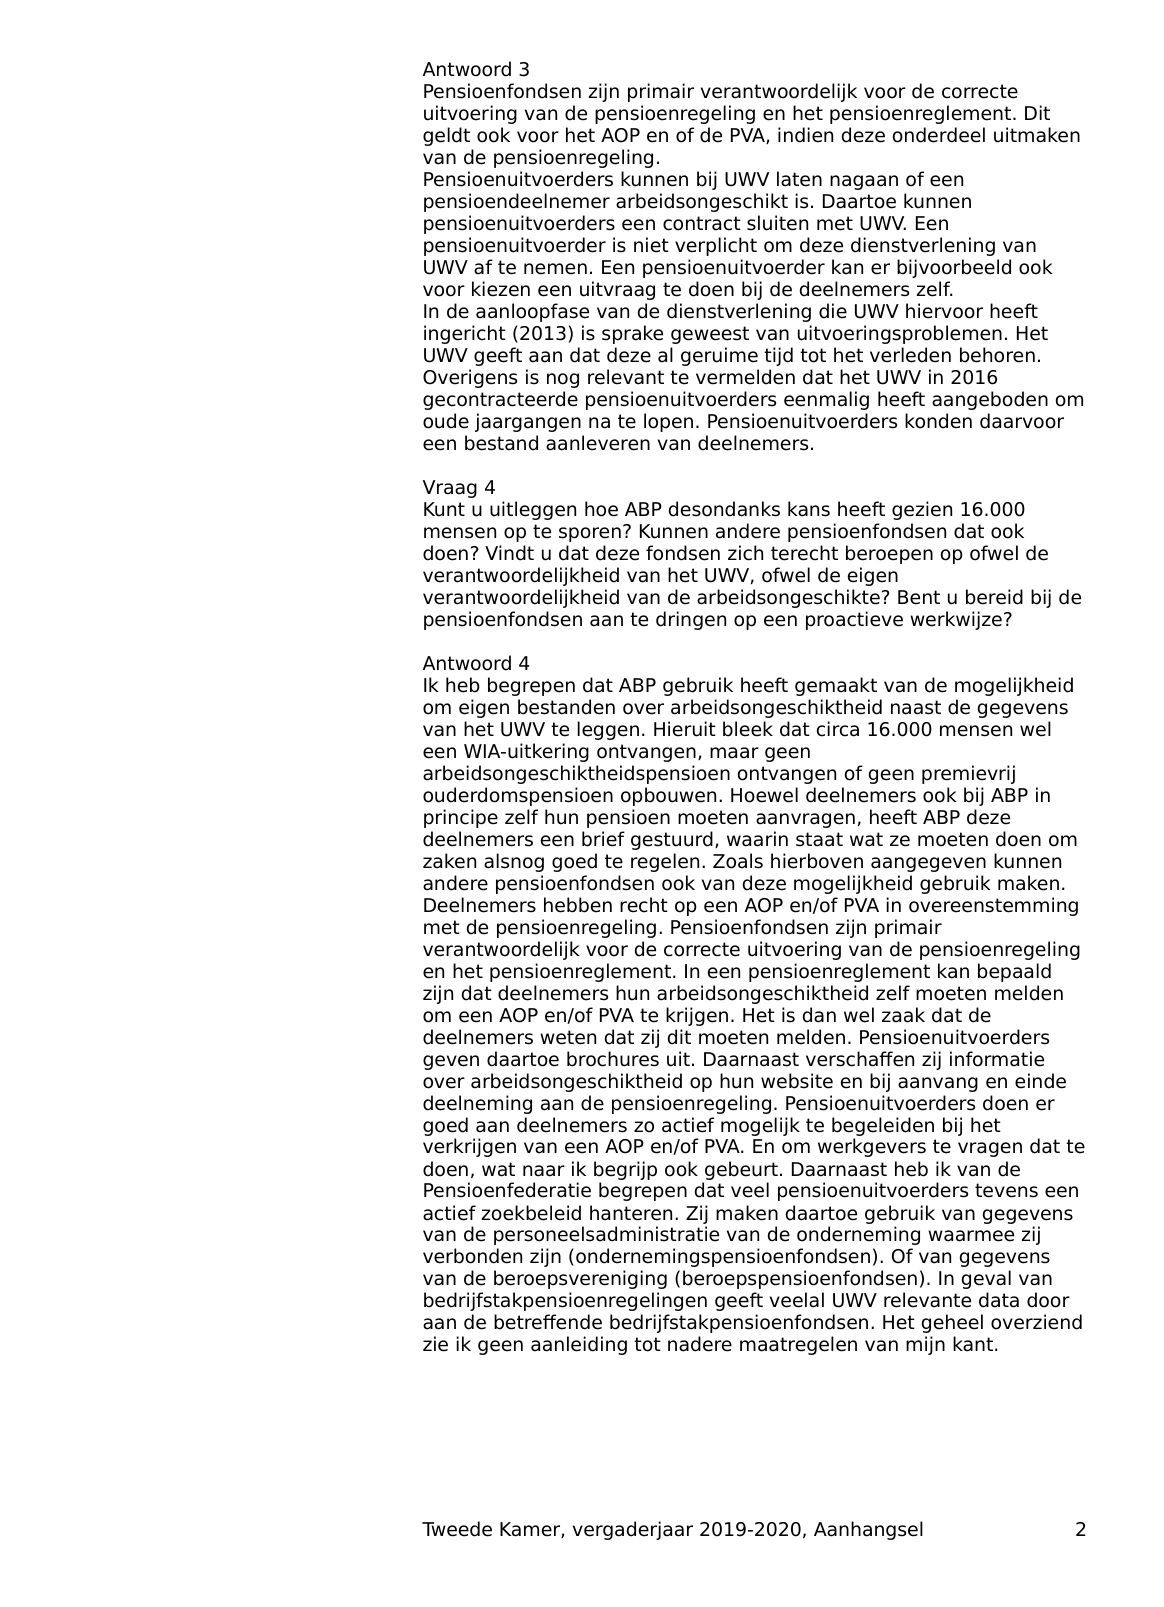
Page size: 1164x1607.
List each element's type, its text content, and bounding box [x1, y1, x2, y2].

text Deelnemers hebben recht op een AOP en/of PVA in overeenstemming met de pensioenregeling. Pensioenfondsen zijn primair verantwoordelijk voor de correcte uitvoering van de pensioenregeling en het pensioenreglement. In een pensioenreglement kan bepaald zijn dat deelnemers hun arbeidsongeschiktheid zelf moeten melden om een AOP en/of PVA te krijgen. Het is dan wel zaak dat de deelnemers weten dat zij dit moeten melden. Pensioenuitvoerders geven daartoe brochures uit. Daarnaast verschaffen zij informatie over arbeidsongeschiktheid op hun website en bij aanvang en einde deelneming aan de pensioenregeling. Pensioenuitvoerders doen er goed aan deelnemers zo actief mogelijk te begeleiden bij het verkrijgen van een AOP en/of PVA. En om werkgevers te vragen dat te doen, wat naar ik begrijp ook gebeurt. Daarnaast heb ik van de Pensioenfederatie begrepen dat veel pensioenuitvoerders tevens een actief zoekbeleid hanteren. Zij maken daartoe gebruik van gegevens van de personeelsadministratie van de onderneming waarmee zij verbonden zijn (ondernemingspensioenfondsen). Of van gegevens van de beroepsvereniging (beroepspensioenfondsen). In geval van bedrijfstakpensioenregelingen geeft veelal UWV relevante data door aan de betreffende bedrijfstakpensioenfondsen. Het geheel overziend zie ik geen aanleiding tot nadere maatregelen van mijn kant. [422, 895, 1087, 1356]
text Vraag 4 [422, 477, 1087, 499]
text Ik heb begrepen dat ABP gebruik heeft gemaakt van de mogelijkheid om eigen bestanden over arbeidsongeschiktheid naast de gegevens van het UWV te leggen. Hieruit bleek dat circa 16.000 mensen wel een WIA-uitkering ontvangen, maar geen arbeidsongeschiktheidspensioen ontvangen of geen premievrij ouderdomspensioen opbouwen. Hoewel deelnemers ook bij ABP in principe zelf hun pensioen moeten aanvragen, heeft ABP deze deelnemers een brief gestuurd, waarin staat wat ze moeten doen om zaken alsnog goed te regelen. Zoals hierboven aangegeven kunnen andere pensioenfondsen ook van deze mogelijkheid gebruik maken. [422, 675, 1087, 895]
text Kunt u uitleggen hoe ABP desondanks kans heeft gezien 16.000 mensen op te sporen? Kunnen andere pensioenfondsen dat ook doen? Vindt u dat deze fondsen zich terecht beroepen op ofwel de verantwoordelijkheid van het UWV, ofwel de eigen verantwoordelijkheid van de arbeidsongeschikte? Bent u bereid bij de pensioenfondsen aan te dringen op een proactieve werkwijze? [422, 499, 1087, 631]
text Antwoord 4 [422, 653, 1087, 675]
text In de aanloopfase van de dienstverlening die UWV hiervoor heeft ingericht (2013) is sprake geweest van uitvoeringsproblemen. Het UWV geeft aan dat deze al geruime tijd tot het verleden behoren. [422, 301, 1087, 367]
text Pensioenuitvoerders kunnen bij UWV laten nagaan of een pensioendeelnemer arbeidsongeschikt is. Daartoe kunnen pensioenuitvoerders een contract sluiten met UWV. Een pensioenuitvoerder is niet verplicht om deze dienstverlening van UWV af te nemen. Een pensioenuitvoerder kan er bijvoorbeeld ook voor kiezen een uitvraag te doen bij de deelnemers zelf. [422, 169, 1087, 301]
text Antwoord 3 [422, 59, 1087, 81]
text Overigens is nog relevant te vermelden dat het UWV in 2016 gecontracteerde pensioenuitvoerders eenmalig heeft aangeboden om oude jaargangen na te lopen. Pensioenuitvoerders konden daarvoor een bestand aanleveren van deelnemers. [422, 367, 1087, 455]
text Pensioenfondsen zijn primair verantwoordelijk voor de correcte uitvoering van de pensioenregeling en het pensioenreglement. Dit geldt ook voor het AOP en of de PVA, indien deze onderdeel uitmaken van de pensioenregeling. [422, 81, 1087, 169]
